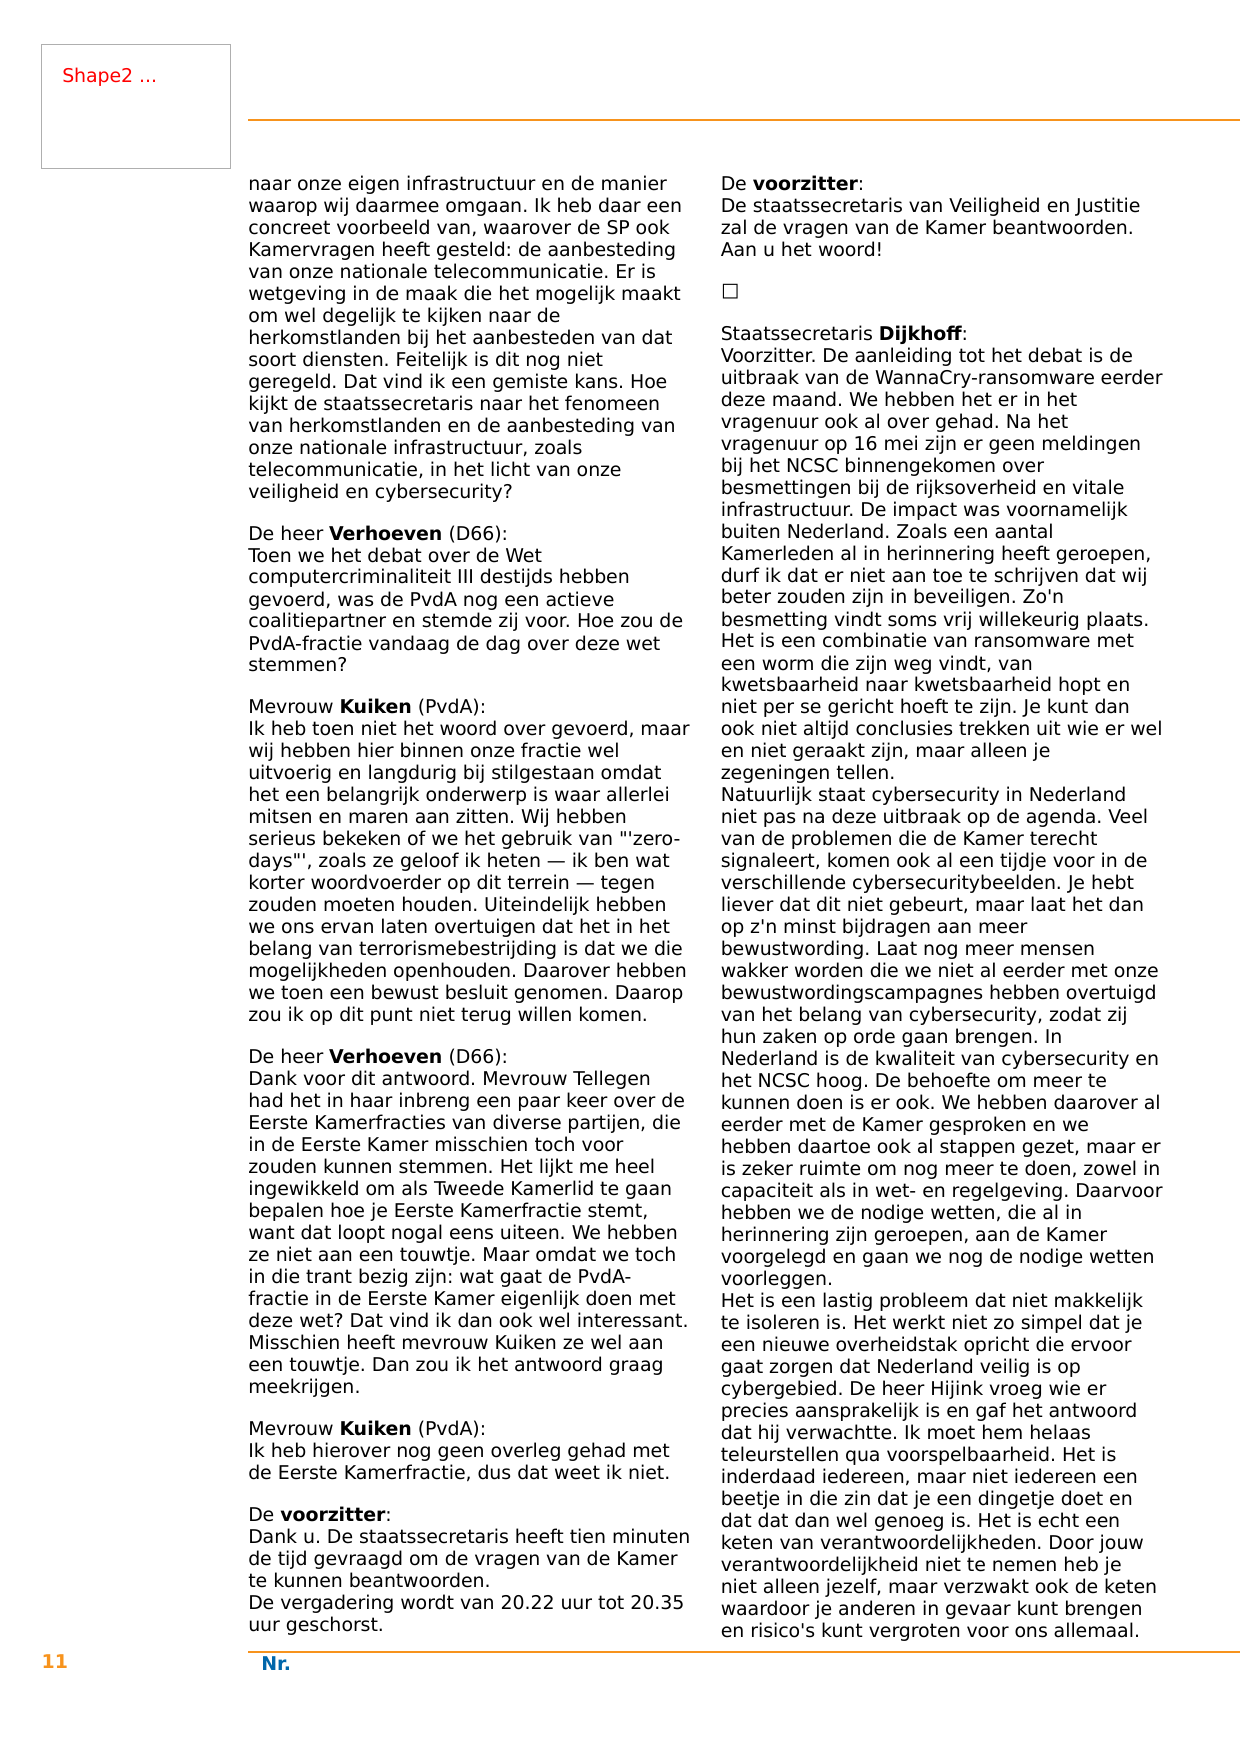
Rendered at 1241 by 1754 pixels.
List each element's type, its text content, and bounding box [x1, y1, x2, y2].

text Dank voor dit antwoord. Mevrouw Tellegen had het in haar inbreng een paar keer over de Eerste Kamerfracties van diverse partijen, die in de Eerste Kamer misschien toch voor zouden kunnen stemmen. Het lijkt me heel ingewikkeld om als Tweede Kamerlid te gaan bepalen hoe je Eerste Kamerfractie stemt, want dat loopt nogal eens uiteen. We hebben ze niet aan een touwtje. Maar omdat we toch in die trant bezig zijn: wat gaat de PvdA-fractie in de Eerste Kamer eigenlijk doen met deze wet? Dat vind ik dan ook wel interessant. Misschien heeft mevrouw Kuiken ze wel aan een touwtje. Dan zou ik het antwoord graag meekrijgen. [248, 1068, 691, 1398]
text ⬜ [721, 281, 1163, 303]
text De vergadering wordt van 20.22 uur tot 20.35 uur geschorst. [248, 1592, 691, 1636]
text Mevrouw Kuiken (PvdA): [248, 696, 691, 718]
text Natuurlijk staat cybersecurity in Nederland niet pas na deze uitbraak op de agenda. Veel van de problemen die de Kamer terecht signaleert, komen ook al een tijdje voor in de verschillende cybersecuritybeelden. Je hebt liever dat dit niet gebeurt, maar laat het dan op z'n minst bijdragen aan meer bewustwording. Laat nog meer mensen wakker worden die we niet al eerder met onze bewustwordingscampagnes hebben overtuigd van het belang van cybersecurity, zodat zij hun zaken op orde gaan brengen. In Nederland is de kwaliteit van cybersecurity en het NCSC hoog. De behoefte om meer te kunnen doen is er ook. We hebben daarover al eerder met de Kamer gesproken en we hebben daartoe ook al stappen gezet, maar er is zeker ruimte om nog meer te doen, zowel in capaciteit als in wet- en regelgeving. Daarvoor hebben we de nodige wetten, die al in herinnering zijn geroepen, aan de Kamer voorgelegd en gaan we nog de nodige wetten voorleggen. [721, 784, 1163, 1290]
text Dank u. De staatssecretaris heeft tien minuten de tijd gevraagd om de vragen van de Kamer te kunnen beantwoorden. [248, 1526, 691, 1592]
text De heer Verhoeven (D66): [248, 522, 691, 544]
text Het is een lastig probleem dat niet makkelijk te isoleren is. Het werkt niet zo simpel dat je een nieuwe overheidstak opricht die ervoor gaat zorgen dat Nederland veilig is op cybergebied. De heer Hijink vroeg wie er precies aansprakelijk is en gaf het antwoord dat hij verwachtte. Ik moet hem helaas teleurstellen qua voorspelbaarheid. Het is inderdaad iedereen, maar niet iedereen een beetje in die zin dat je een dingetje doet en dat dat dan wel genoeg is. Het is echt een keten van verantwoordelijkheden. Door jouw verantwoordelijkheid niet te nemen heb je niet alleen jezelf, maar verzwakt ook de keten waardoor je anderen in gevaar kunt brengen en risico's kunt vergroten voor ons allemaal. [721, 1290, 1163, 1641]
text naar onze eigen infrastructuur en de manier waarop wij daarmee omgaan. Ik heb daar een concreet voorbeeld van, waarover de SP ook Kamervragen heeft gesteld: de aanbesteding van onze nationale telecommunicatie. Er is wetgeving in de maak die het mogelijk maakt om wel degelijk te kijken naar de herkomstlanden bij het aanbesteden van dat soort diensten. Feitelijk is dit nog niet geregeld. Dat vind ik een gemiste kans. Hoe kijkt de staatssecretaris naar het fenomeen van herkomstlanden en de aanbesteding van onze nationale infrastructuur, zoals telecommunicatie, in het licht van onze veiligheid en cybersecurity? [248, 173, 691, 502]
text Staatssecretaris Dijkhoff: [721, 323, 1163, 345]
text De voorzitter: [721, 173, 1163, 195]
text Toen we het debat over de Wet computercriminaliteit III destijds hebben gevoerd, was de PvdA nog een actieve coalitiepartner en stemde zij voor. Hoe zou de PvdA-fractie vandaag de dag over deze wet stemmen? [248, 544, 691, 676]
text De voorzitter: [248, 1504, 691, 1526]
text Ik heb toen niet het woord over gevoerd, maar wij hebben hier binnen onze fractie wel uitvoerig en langdurig bij stilgestaan omdat het een belangrijk onderwerp is waar allerlei mitsen en maren aan zitten. Wij hebben serieus bekeken of we het gebruik van "'zero-days"', zoals ze geloof ik heten — ik ben wat korter woordvoerder op dit terrein — tegen zouden moeten houden. Uiteindelijk hebben we ons ervan laten overtuigen dat het in het belang van terrorismebestrijding is dat we die mogelijkheden openhouden. Daarover hebben we toen een bewust besluit genomen. Daarop zou ik op dit punt niet terug willen komen. [248, 718, 691, 1026]
text De staatssecretaris van Veiligheid en Justitie zal de vragen van de Kamer beantwoorden. Aan u het woord! [721, 195, 1163, 261]
text Voorzitter. De aanleiding tot het debat is de uitbraak van de WannaCry-ransomware eerder deze maand. We hebben het er in het vragenuur ook al over gehad. Na het vragenuur op 16 mei zijn er geen meldingen bij het NCSC binnengekomen over besmettingen bij de rijksoverheid en vitale infrastructuur. De impact was voornamelijk buiten Nederland. Zoals een aantal Kamerleden al in herinnering heeft geroepen, durf ik dat er niet aan toe te schrijven dat wij beter zouden zijn in beveiligen. Zo'n besmetting vindt soms vrij willekeurig plaats. Het is een combinatie van ransomware met een worm die zijn weg vindt, van kwetsbaarheid naar kwetsbaarheid hopt en niet per se gericht hoeft te zijn. Je kunt dan ook niet altijd conclusies trekken uit wie er wel en niet geraakt zijn, maar alleen je zegeningen tellen. [721, 345, 1163, 784]
text Ik heb hierover nog geen overleg gehad met de Eerste Kamerfractie, dus dat weet ik niet. [248, 1440, 691, 1484]
text De heer Verhoeven (D66): [248, 1046, 691, 1068]
text Mevrouw Kuiken (PvdA): [248, 1418, 691, 1440]
